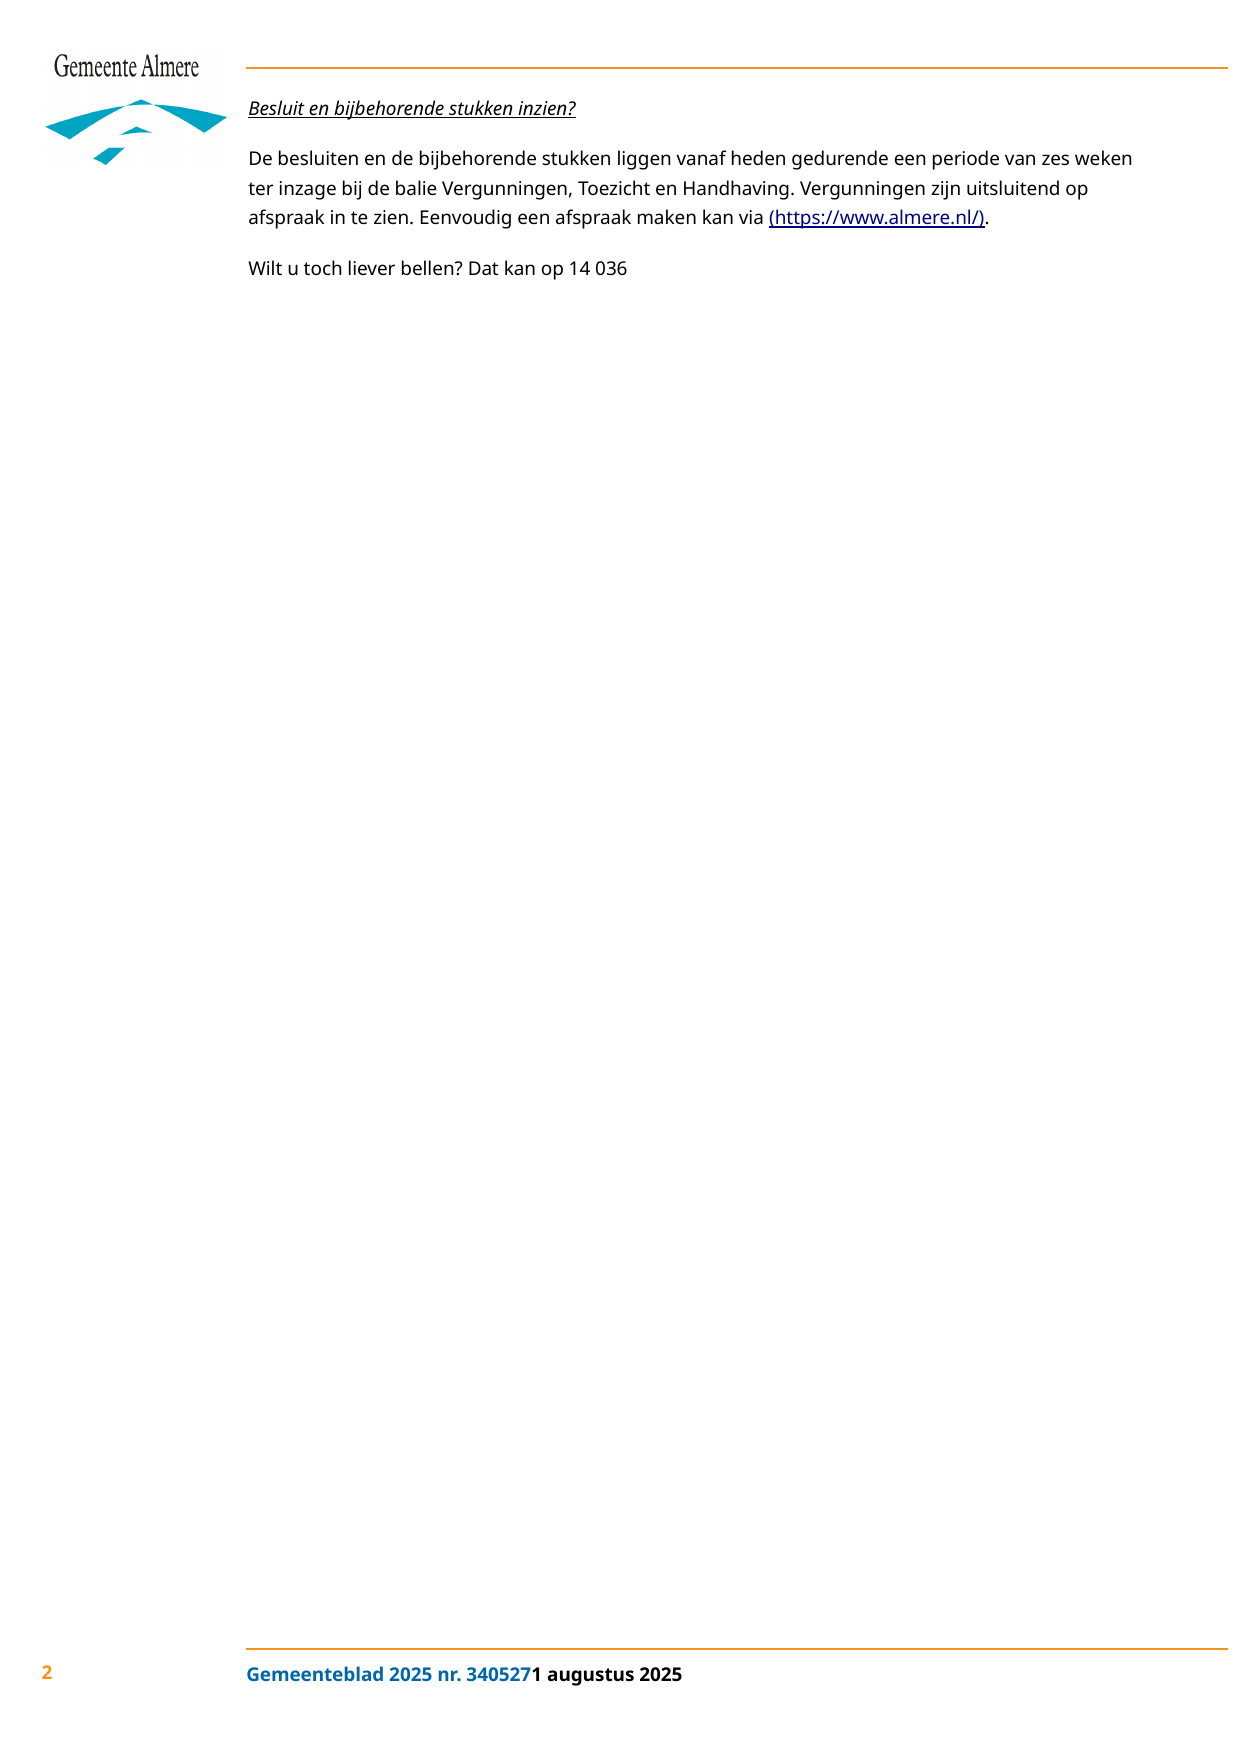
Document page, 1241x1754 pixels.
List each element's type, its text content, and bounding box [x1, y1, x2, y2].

text De besluiten en de bijbehorende stukken liggen vanaf heden gedurende een periode van zes weken ter inzage bij de balie Vergunningen, Toezicht en Handhaving. Vergunningen zijn uitsluitend op afspraak in te zien. Eenvoudig een afspraak maken kan via (https://www.almere.nl/). [248, 145, 1152, 230]
text Besluit en bijbehorende stukken inzien? [248, 95, 1152, 121]
text Wilt u toch liever bellen? Dat kan op 14 036 [248, 255, 1152, 281]
picture [41, 47, 231, 172]
